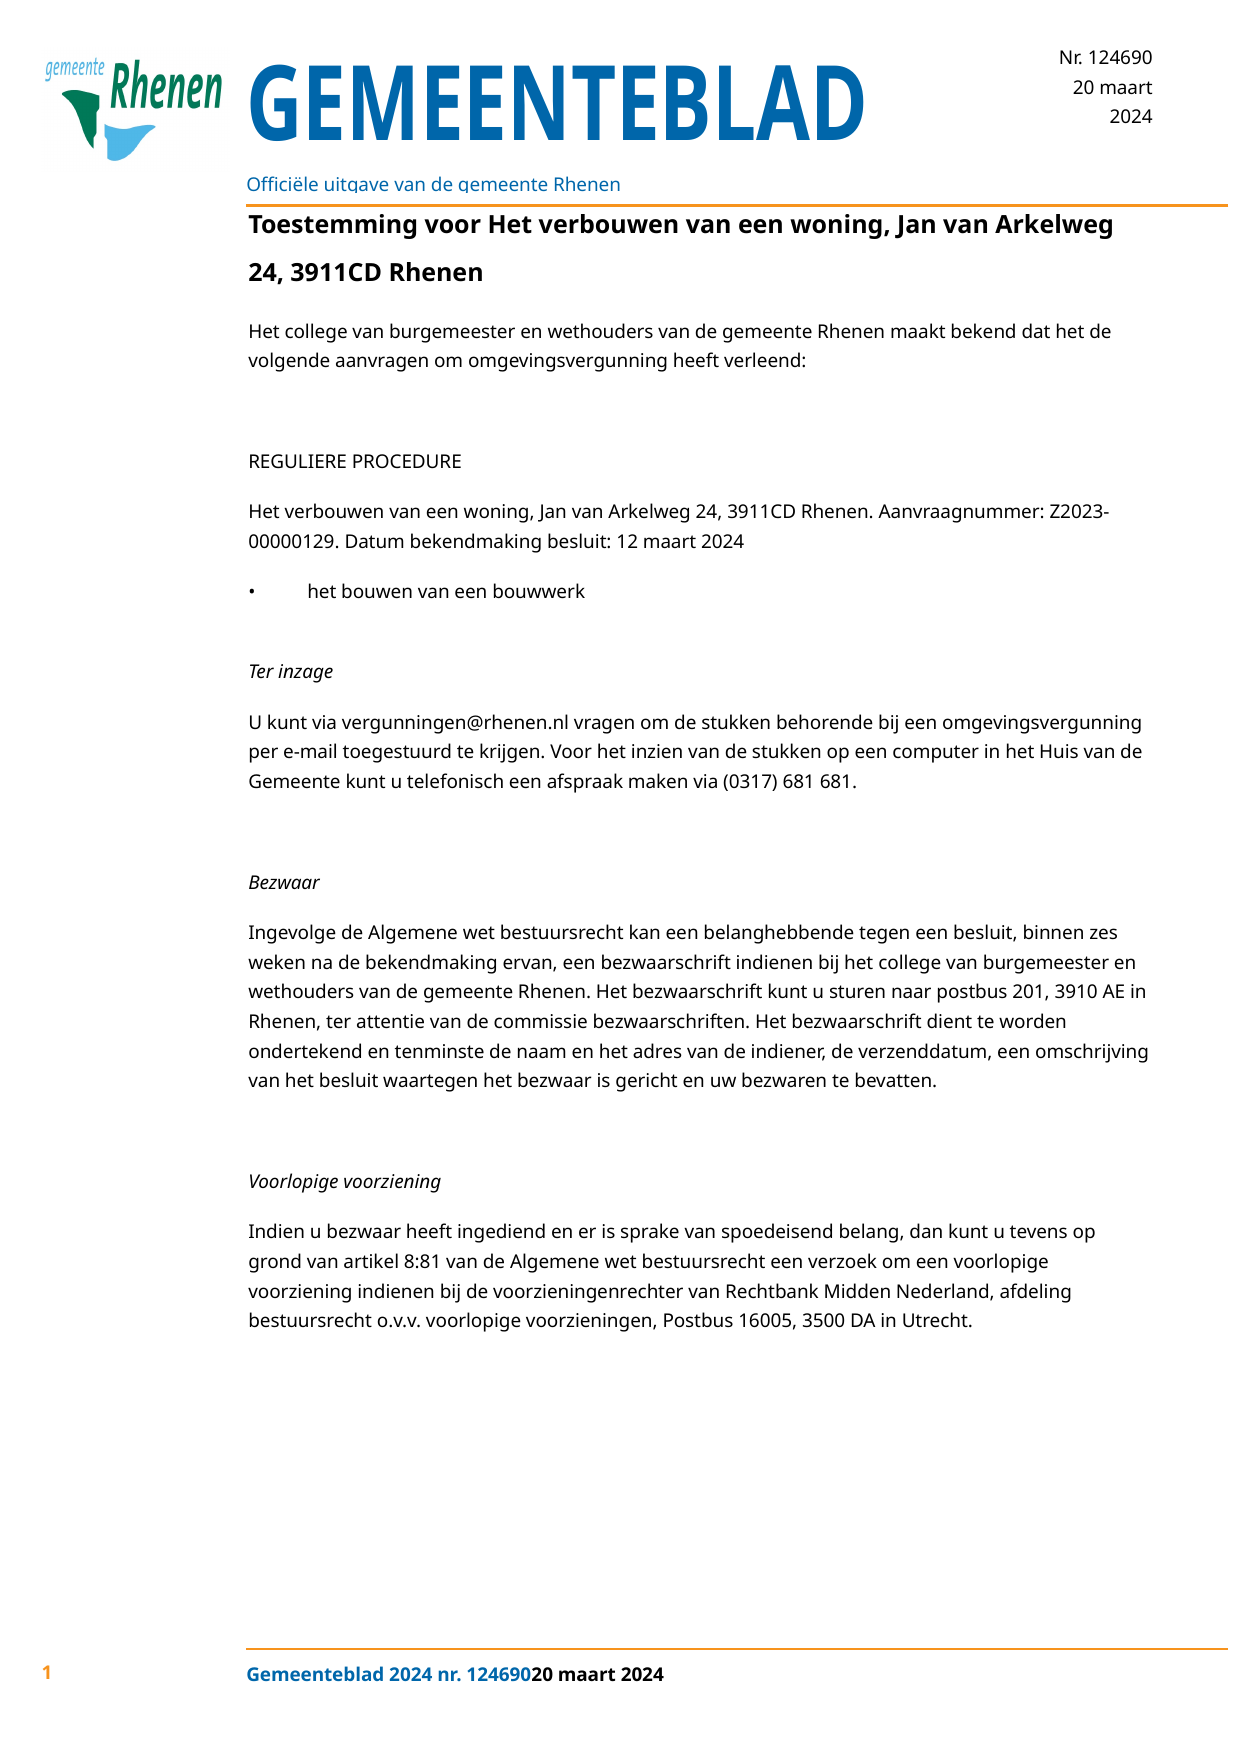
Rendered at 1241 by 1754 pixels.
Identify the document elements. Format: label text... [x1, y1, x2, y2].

picture [41, 47, 231, 172]
text Bezwaar [248, 869, 1152, 895]
text Het college van burgemeester en wethouders van de gemeente Rhenen maakt bekend dat het de volgende aanvragen om omgevingsvergunning heeft verleend: [248, 318, 1152, 373]
text Ter inzage [248, 659, 1152, 684]
list het bouwen van een bouwwerk [248, 579, 1152, 604]
text Voorlopige voorziening [248, 1168, 1152, 1194]
text REGULIERE PROCEDURE [248, 448, 1152, 474]
text U kunt via vergunningen@rhenen.nl vragen om de stukken behorende bij een omgevingsvergunning per e-mail toegestuurd te krijgen. Voor het inzien van de stukken op een computer in het Huis van de Gemeente kunt u telefonisch een afspraak maken via (0317) 681 681. [248, 709, 1152, 794]
text Indien u bezwaar heeft ingediend en er is sprake van spoedeisend belang, dan kunt u tevens op grond van artikel 8:81 van de Algemene wet bestuursrecht een verzoek om een voorlopige voorziening indienen bij de voorzieningenrechter van Rechtbank Midden Nederland, afdeling bestuursrecht o.v.v. voorlopige voorzieningen, Postbus 16005, 3500 DA in Utrecht. [248, 1219, 1152, 1333]
text Het verbouwen van een woning, Jan van Arkelweg 24, 3911CD Rhenen. Aanvraagnummer: Z2023-00000129. Datum bekendmaking besluit: 12 maart 2024 [248, 499, 1152, 554]
text Toestemming voor Het verbouwen van een woning, Jan van Arkelweg 24, 3911CD Rhenen [248, 207, 1152, 288]
text Ingevolge de Algemene wet bestuursrecht kan een belanghebbende tegen een besluit, binnen zes weken na de bekendmaking ervan, een bezwaarschrift indienen bij het college van burgemeester en wethouders van de gemeente Rhenen. Het bezwaarschrift kunt u sturen naar postbus 201, 3910 AE in Rhenen, ter attentie van de commissie bezwaarschriften. Het bezwaarschrift dient te worden ondertekend en tenminste de naam en het adres van de indiener, de verzenddatum, een omschrijving van het besluit waartegen het bezwaar is gericht en uw bezwaren te bevatten. [248, 919, 1152, 1093]
